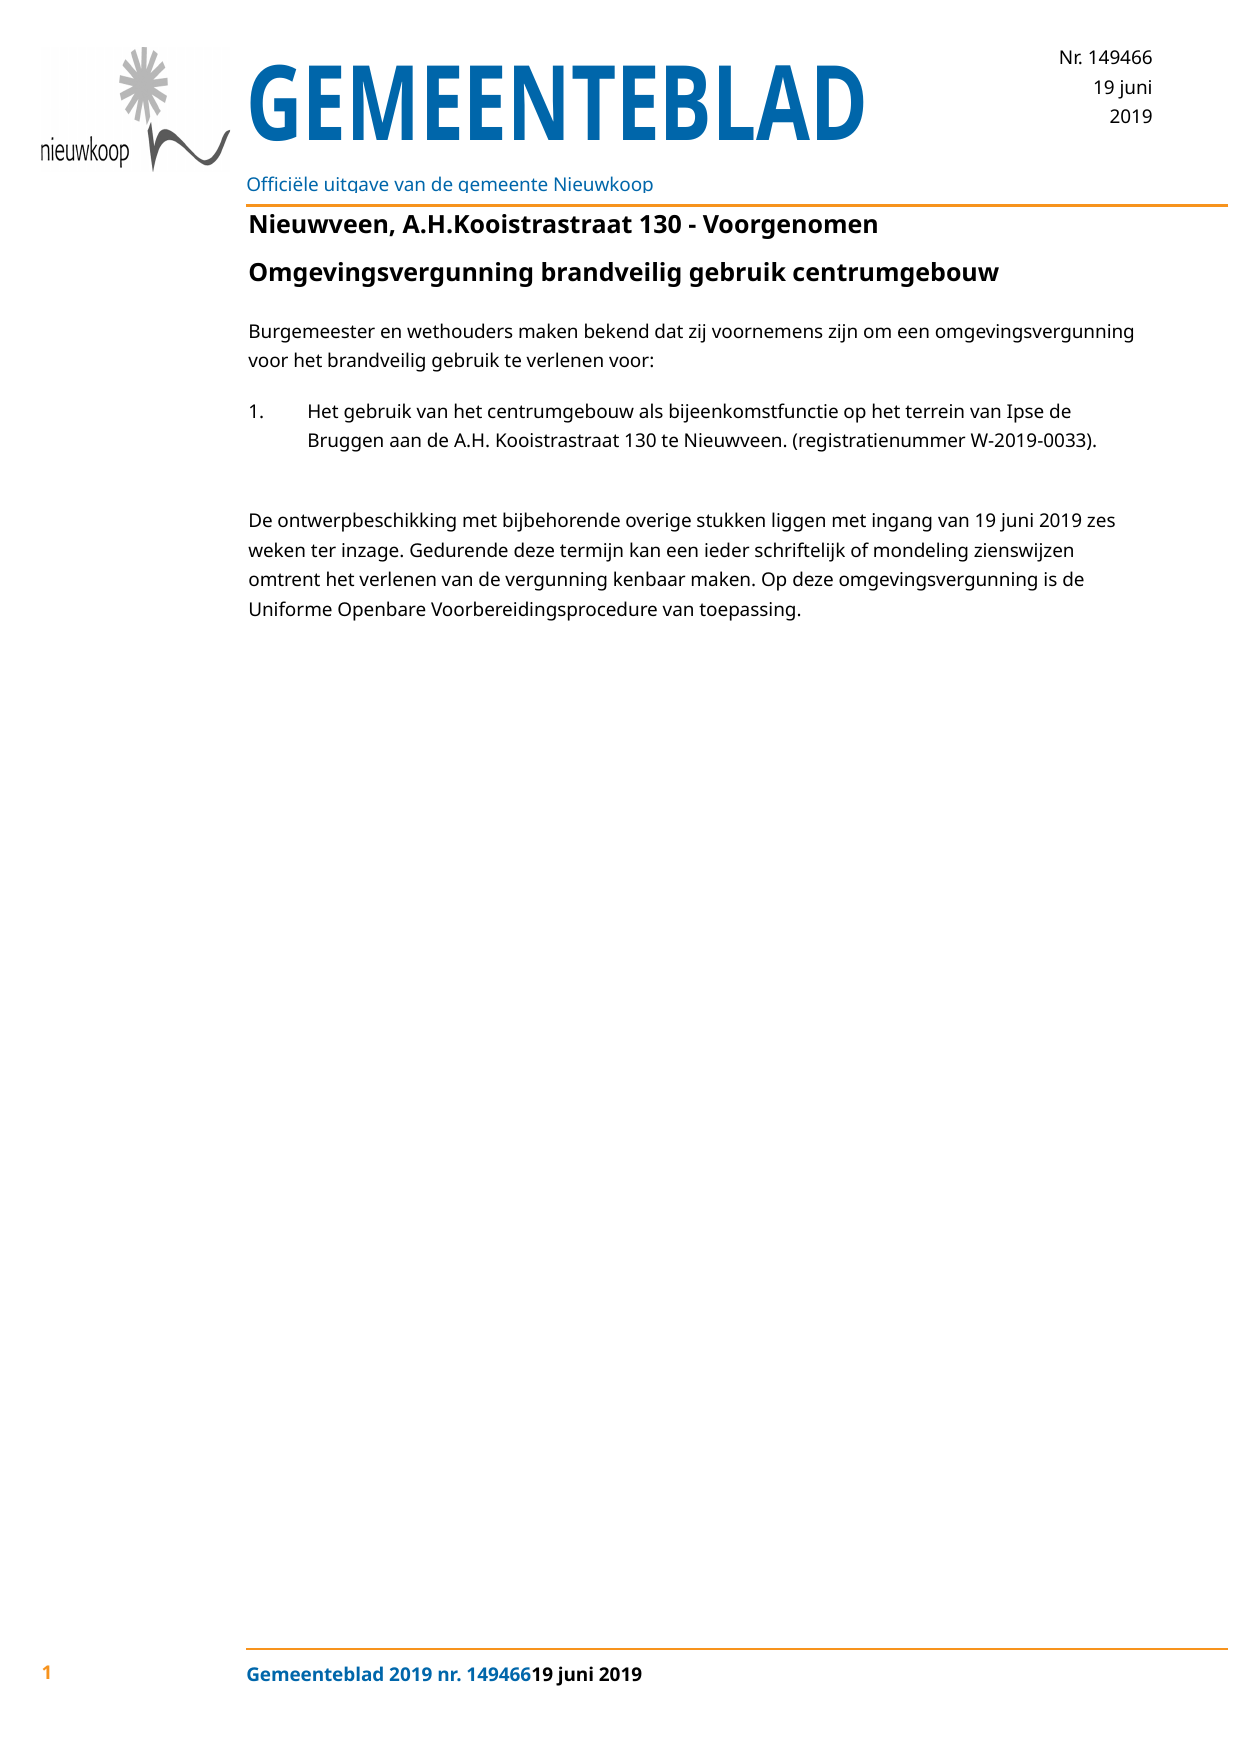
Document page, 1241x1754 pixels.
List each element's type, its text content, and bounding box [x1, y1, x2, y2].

list Het gebruik van het centrumgebouw als bijeenkomstfunctie op het terrein van Ipse de Bruggen aan de A.H. Kooistrastraat 130 te Nieuwveen. (registratienummer W-2019-0033). [248, 398, 1152, 453]
picture [41, 47, 231, 172]
text Burgemeester en wethouders maken bekend dat zij voornemens zijn om een omgevingsvergunning voor het brandveilig gebruik te verlenen voor: [248, 318, 1152, 373]
text Nieuwveen, A.H.Kooistrastraat 130 - Voorgenomen Omgevingsvergunning brandveilig gebruik centrumgebouw [248, 207, 1152, 288]
text De ontwerpbeschikking met bijbehorende overige stukken liggen met ingang van 19 juni 2019 zes weken ter inzage. Gedurende deze termijn kan een ieder schriftelijk of mondeling zienswijzen omtrent het verlenen van de vergunning kenbaar maken. Op deze omgevingsvergunning is de Uniforme Openbare Voorbereidingsprocedure van toepassing. [248, 507, 1152, 622]
